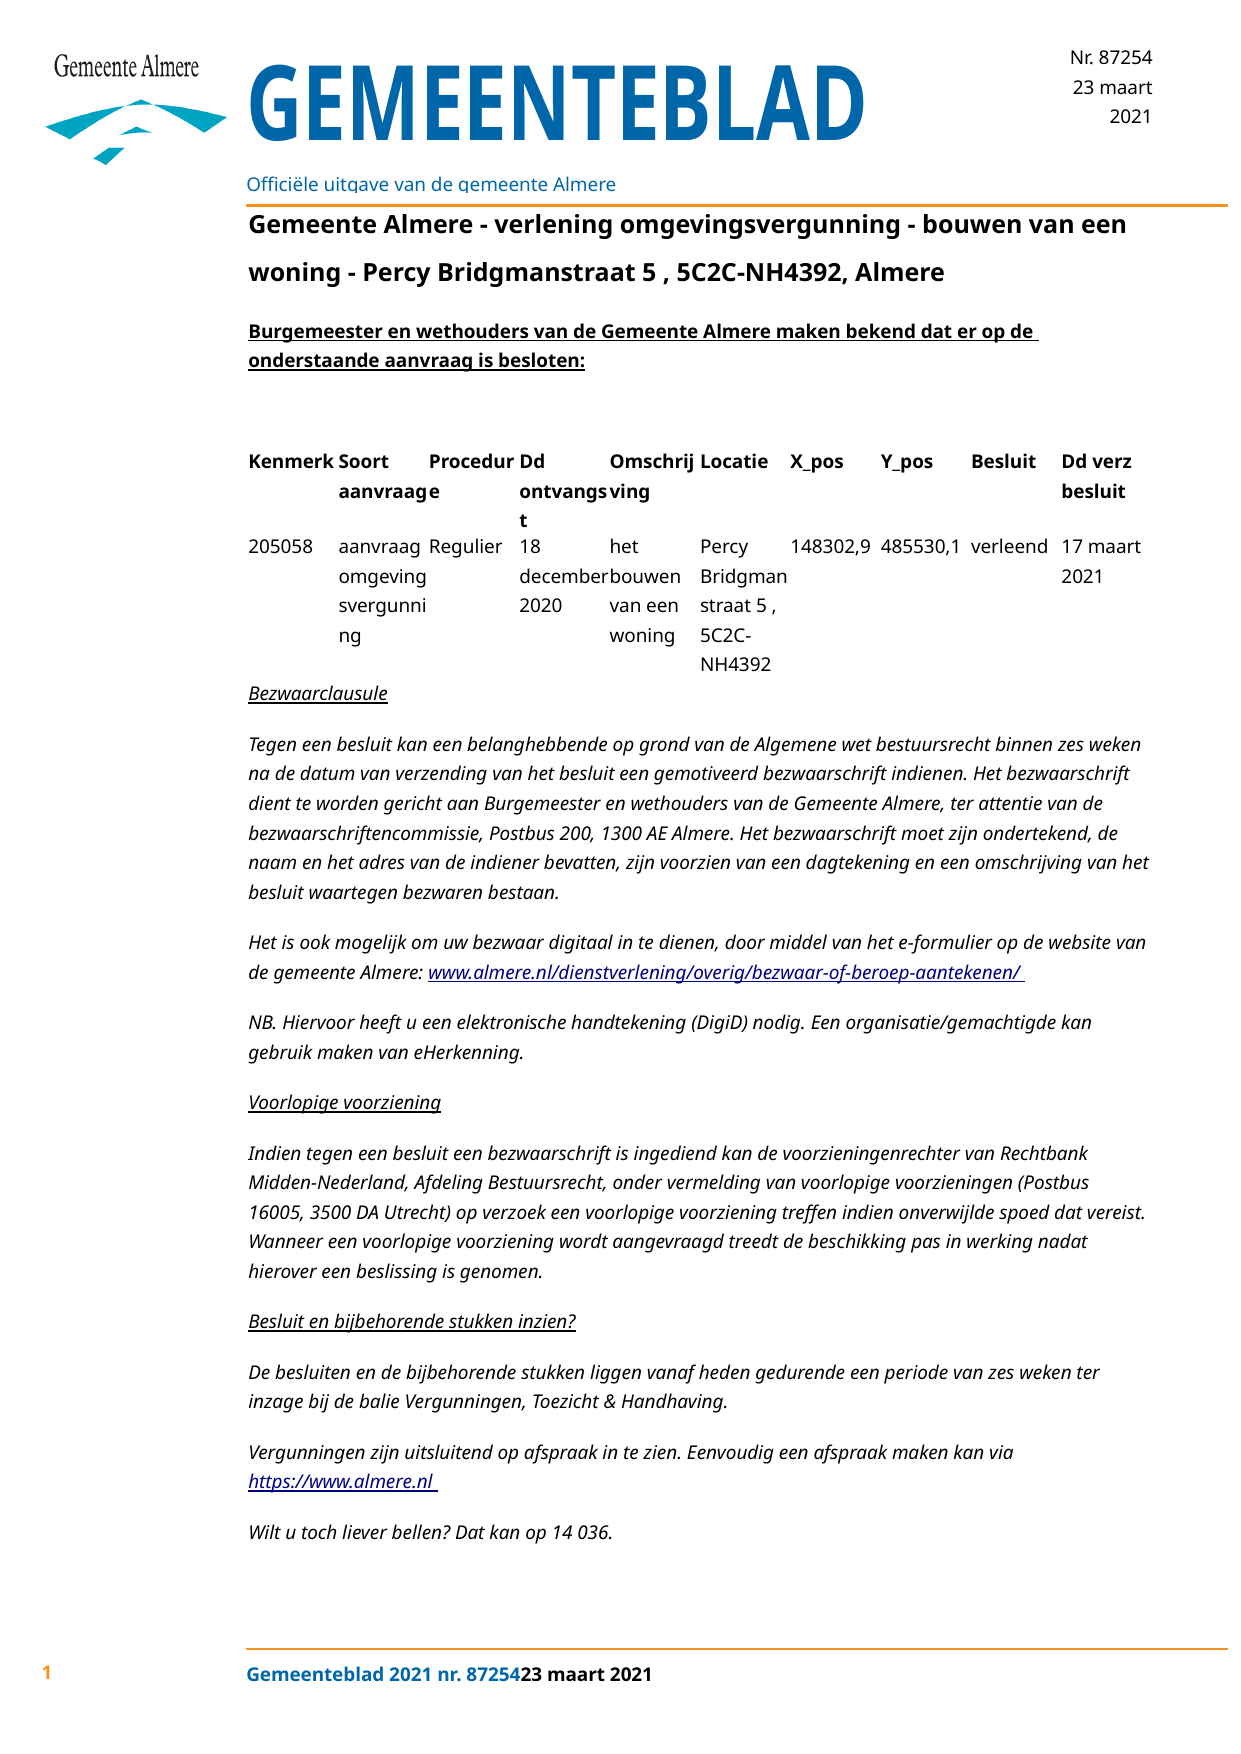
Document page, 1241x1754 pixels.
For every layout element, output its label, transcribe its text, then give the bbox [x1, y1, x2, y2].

picture [41, 47, 231, 172]
text NB. Hiervoor heeft u een elektronische handtekening (DigiD) nodig. Een organisatie/gemachtigde kan gebruik maken van eHerkenning. [248, 1009, 1152, 1065]
table_cell aanvraag omgevingsvergunning [338, 533, 429, 677]
table_header Locatie [700, 449, 790, 533]
table_header Soort aanvraag [338, 449, 429, 533]
text Wilt u toch liever bellen? Dat kan op 14 036. [248, 1519, 1152, 1545]
text Gemeente Almere - verlening omgevingsvergunning - bouwen van een woning - Percy Bridgmanstraat 5 , 5C2C-NH4392, Almere [248, 207, 1152, 288]
text Indien tegen een besluit een bezwaarschrift is ingediend kan de voorzieningenrechter van Rechtbank Midden-Nederland, Afdeling Bestuursrecht, onder vermelding van voorlopige voorzieningen (Postbus 16005, 3500 DA Utrecht) op verzoek een voorlopige voorziening treffen indien onverwijlde spoed dat vereist. Wanneer een voorlopige voorziening wordt aangevraagd treedt de beschikking pas in werking nadat hierover een beslissing is genomen. [248, 1140, 1152, 1284]
table_cell verleend [971, 533, 1061, 677]
table_header Omschrijving [609, 449, 700, 533]
text Bezwaarclausule [248, 681, 1152, 706]
table_cell het bouwen van een woning [609, 533, 700, 677]
table_header Besluit [971, 449, 1061, 533]
table_header Dd verz besluit [1061, 449, 1152, 533]
table_cell 485530,1 [881, 533, 971, 677]
text Tegen een besluit kan een belanghebbende op grond van de Algemene wet bestuursrecht binnen zes weken na de datum van verzending van het besluit een gemotiveerd bezwaarschrift indienen. Het bezwaarschrift dient te worden gericht aan Burgemeester en wethouders van de Gemeente Almere, ter attentie van de bezwaarschriftencommissie, Postbus 200, 1300 AE Almere. Het bezwaarschrift moet zijn ondertekend, de naam en het adres van de indiener bevatten, zijn voorzien van een dagtekening en een omschrijving van het besluit waartegen bezwaren bestaan. [248, 731, 1152, 905]
table_cell 148302,9 [790, 533, 881, 677]
table_header Y_pos [881, 449, 971, 533]
text Vergunningen zijn uitsluitend op afspraak in te zien. Eenvoudig een afspraak maken kan via https://www.almere.nl [248, 1439, 1152, 1494]
table_cell 17 maart 2021 [1061, 533, 1152, 677]
text Voorlopige voorziening [248, 1089, 1152, 1115]
table_header X_pos [790, 449, 881, 533]
table_header Procedure [429, 449, 519, 533]
text De besluiten en de bijbehorende stukken liggen vanaf heden gedurende een periode van zes weken ter inzage bij de balie Vergunningen, Toezicht & Handhaving. [248, 1359, 1152, 1414]
table_cell Regulier [429, 533, 519, 677]
table_cell 18 december 2020 [519, 533, 609, 677]
text Burgemeester en wethouders van de Gemeente Almere maken bekend dat er op de onderstaande aanvraag is besloten: [248, 318, 1152, 373]
text Besluit en bijbehorende stukken inzien? [248, 1308, 1152, 1334]
text Het is ook mogelijk om uw bezwaar digitaal in te dienen, door middel van het e-formulier op de website van de gemeente Almere: www.almere.nl/dienstverlening/overig/bezwaar-of-beroep-aantekenen/ [248, 929, 1152, 985]
table_cell Percy Bridgmanstraat 5 , 5C2C-NH4392 [700, 533, 790, 677]
table_cell 205058 [248, 533, 338, 677]
table_header Dd ontvangst [519, 449, 609, 533]
table_header Kenmerk [248, 449, 338, 533]
